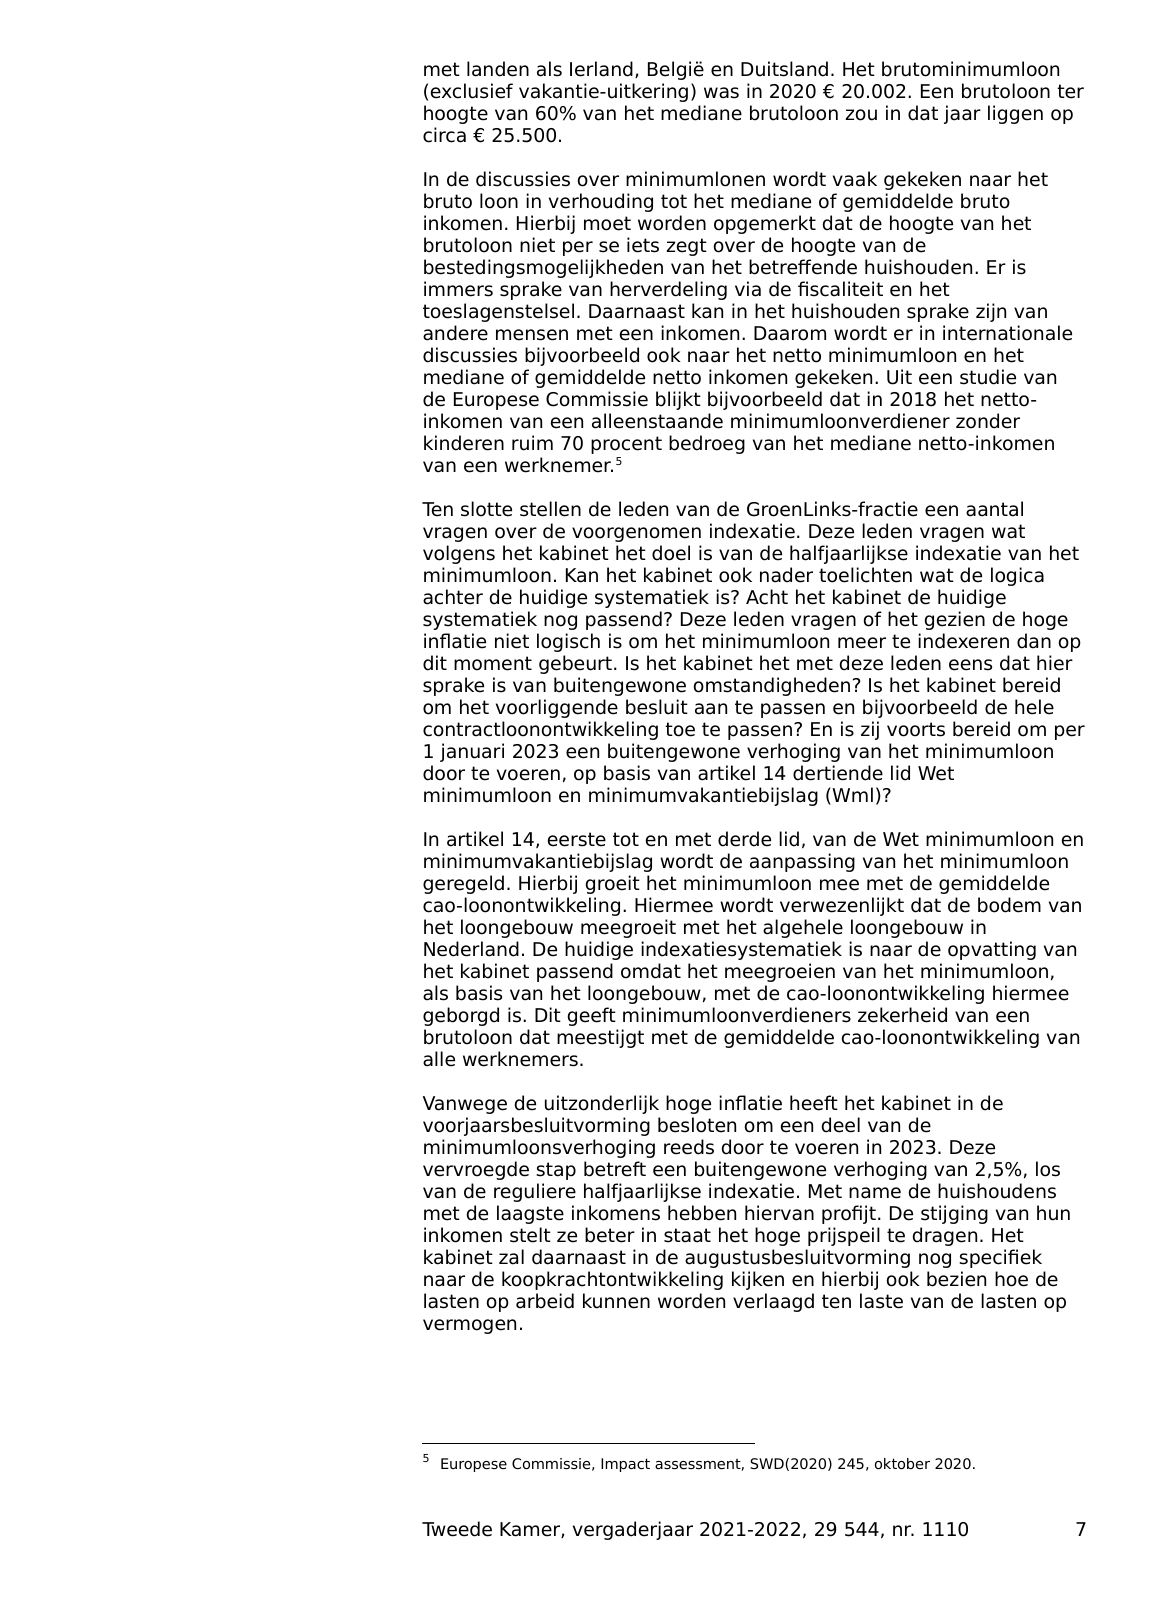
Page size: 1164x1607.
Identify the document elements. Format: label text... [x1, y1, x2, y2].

text met landen als Ierland, België en Duitsland. Het brutominimumloon (exclusief vakantie-uitkering) was in 2020 € 20.002. Een brutoloon ter hoogte van 60% van het mediane brutoloon zou in dat jaar liggen op circa € 25.500. [422, 59, 1087, 147]
text Vanwege de uitzonderlijk hoge inflatie heeft het kabinet in de voorjaarsbesluitvorming besloten om een deel van de minimumloonsverhoging reeds door te voeren in 2023. Deze vervroegde stap betreft een buitengewone verhoging van 2,5%, los van de reguliere halfjaarlijkse indexatie. Met name de huishoudens met de laagste inkomens hebben hiervan profijt. De stijging van hun inkomen stelt ze beter in staat het hoge prijspeil te dragen. Het kabinet zal daarnaast in de augustusbesluitvorming nog specifiek naar de koopkrachtontwikkeling kijken en hierbij ook bezien hoe de lasten op arbeid kunnen worden verlaagd ten laste van de lasten op vermogen. [422, 1093, 1087, 1335]
text In de discussies over minimumlonen wordt vaak gekeken naar het bruto loon in verhouding tot het mediane of gemiddelde bruto inkomen. Hierbij moet worden opgemerkt dat de hoogte van het brutoloon niet per se iets zegt over de hoogte van de bestedingsmogelijkheden van het betreffende huishouden. Er is immers sprake van herverdeling via de fiscaliteit en het toeslagenstelsel. Daarnaast kan in het huishouden sprake zijn van andere mensen met een inkomen. Daarom wordt er in internationale discussies bijvoorbeeld ook naar het netto minimumloon en het mediane of gemiddelde netto inkomen gekeken. Uit een studie van de Europese Commissie blijkt bijvoorbeeld dat in 2018 het netto-inkomen van een alleenstaande minimumloonverdiener zonder kinderen ruim 70 procent bedroeg van het mediane netto-inkomen van een werknemer. [422, 169, 1087, 477]
text Europese Commissie, Impact assessment, SWD(2020) 245, oktober 2020. [422, 1452, 1087, 1474]
text In artikel 14, eerste tot en met derde lid, van de Wet minimumloon en minimumvakantiebijslag wordt de aanpassing van het minimumloon geregeld. Hierbij groeit het minimumloon mee met de gemiddelde cao-loonontwikkeling. Hiermee wordt verwezenlijkt dat de bodem van het loongebouw meegroeit met het algehele loongebouw in Nederland. De huidige indexatiesystematiek is naar de opvatting van het kabinet passend omdat het meegroeien van het minimumloon, als basis van het loongebouw, met de cao-loonontwikkeling hiermee geborgd is. Dit geeft minimumloonverdieners zekerheid van een brutoloon dat meestijgt met de gemiddelde cao-loonontwikkeling van alle werknemers. [422, 829, 1087, 1071]
text Ten slotte stellen de leden van de GroenLinks-fractie een aantal vragen over de voorgenomen indexatie. Deze leden vragen wat volgens het kabinet het doel is van de halfjaarlijkse indexatie van het minimumloon. Kan het kabinet ook nader toelichten wat de logica achter de huidige systematiek is? Acht het kabinet de huidige systematiek nog passend? Deze leden vragen of het gezien de hoge inflatie niet logisch is om het minimumloon meer te indexeren dan op dit moment gebeurt. Is het kabinet het met deze leden eens dat hier sprake is van buitengewone omstandigheden? Is het kabinet bereid om het voorliggende besluit aan te passen en bijvoorbeeld de hele contractloonontwikkeling toe te passen? En is zij voorts bereid om per 1 januari 2023 een buitengewone verhoging van het minimumloon door te voeren, op basis van artikel 14 dertiende lid Wet minimumloon en minimumvakantiebijslag (Wml)? [422, 499, 1087, 807]
